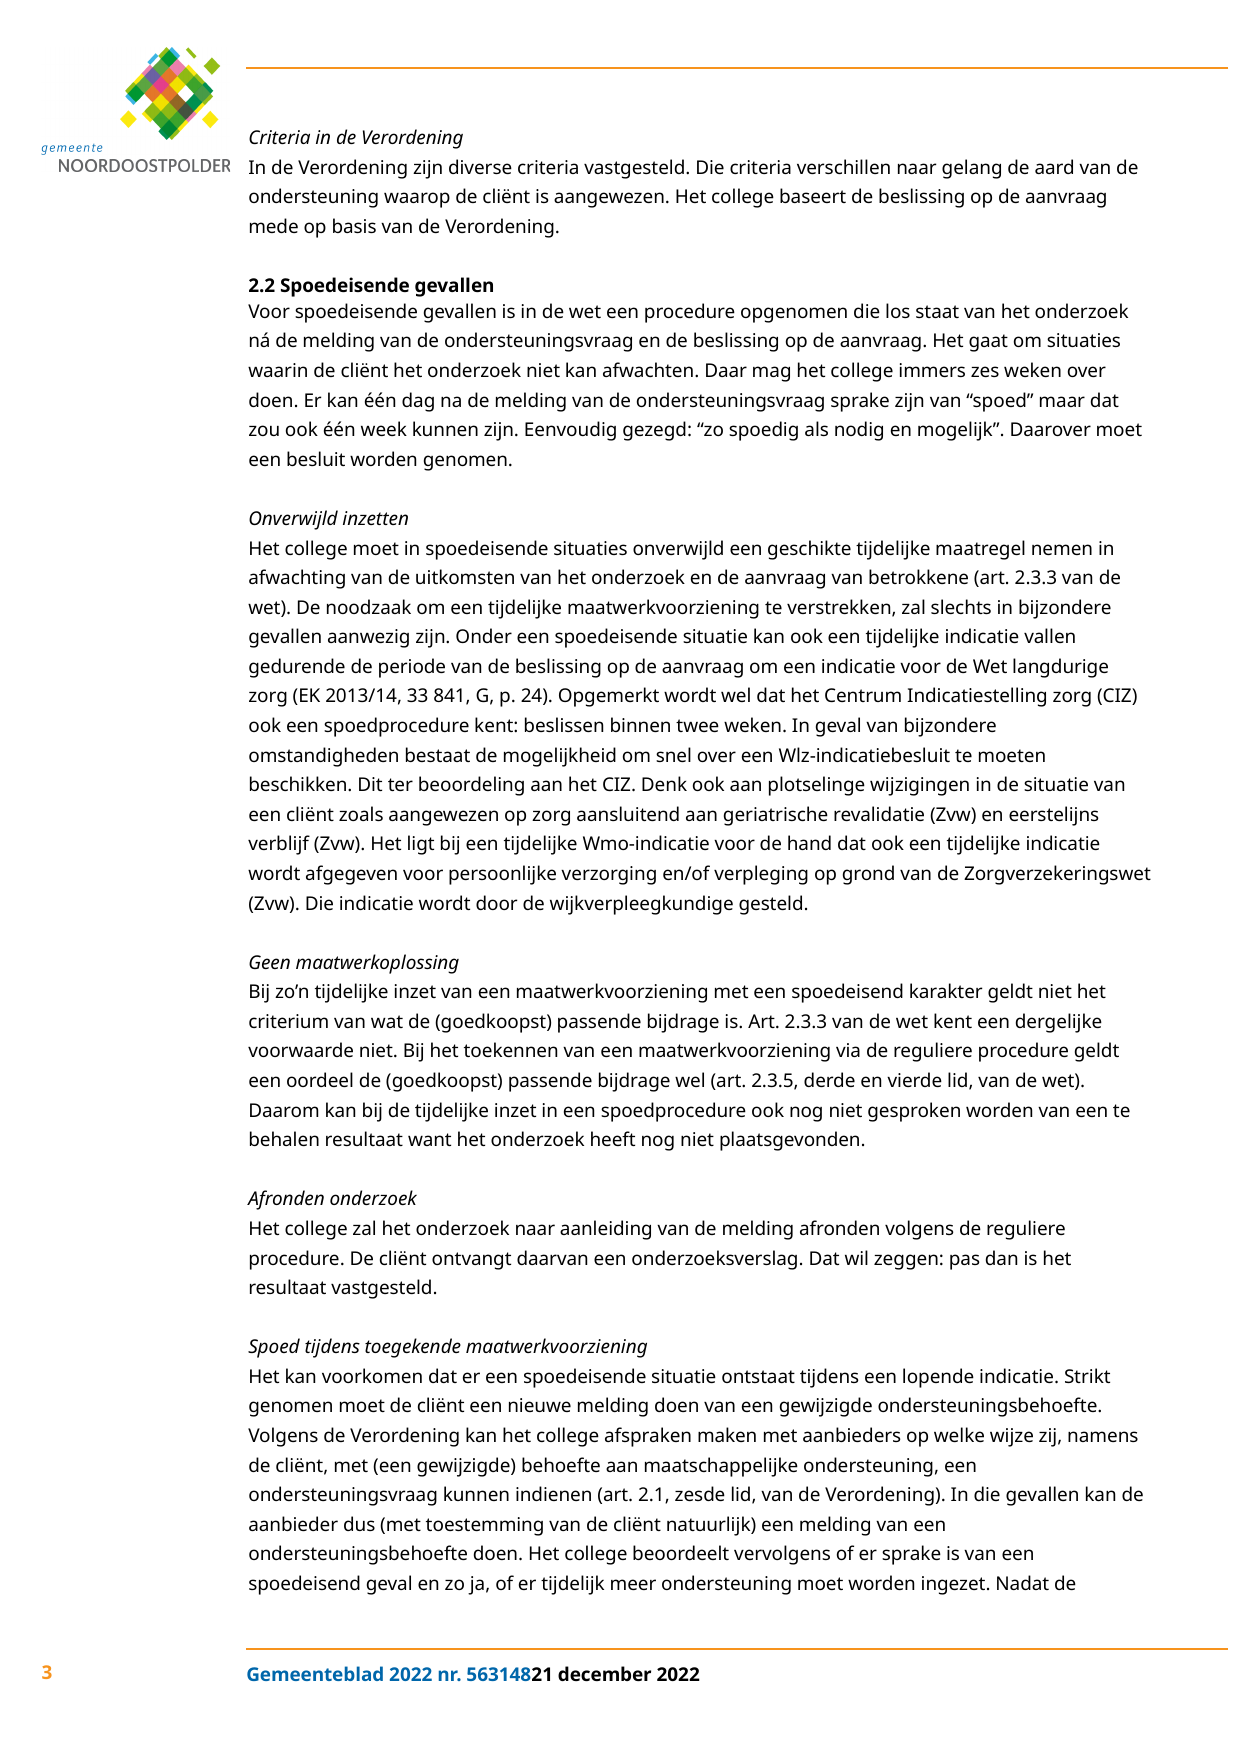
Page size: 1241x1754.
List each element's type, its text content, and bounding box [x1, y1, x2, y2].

text Het college zal het onderzoek naar aanleiding van de melding afronden volgens de reguliere procedure. De cliënt ontvangt daarvan een onderzoeksverslag. Dat wil zeggen: pas dan is het resultaat vastgesteld. [248, 1215, 1152, 1300]
text Onverwijld inzetten [248, 505, 1152, 531]
text Geen maatwerkoplossing [248, 949, 1152, 974]
text 2.2 Spoedeisende gevallen [248, 272, 1152, 298]
text In de Verordening zijn diverse criteria vastgesteld. Die criteria verschillen naar gelang de aard van de ondersteuning waarop de cliënt is aangewezen. Het college baseert de beslissing op de aanvraag mede op basis van de Verordening. [248, 154, 1152, 239]
text Bij zo’n tijdelijke inzet van een maatwerkvoorziening met een spoedeisend karakter geldt niet het criterium van wat de (goedkoopst) passende bijdrage is. Art. 2.3.3 van de wet kent een dergelijke voorwaarde niet. Bij het toekennen van een maatwerkvoorziening via de reguliere procedure geldt een oordeel de (goedkoopst) passende bijdrage wel (art. 2.3.5, derde en vierde lid, van de wet). Daarom kan bij de tijdelijke inzet in een spoedprocedure ook nog niet gesproken worden van een te behalen resultaat want het onderzoek heeft nog niet plaatsgevonden. [248, 978, 1152, 1152]
text Het kan voorkomen dat er een spoedeisende situatie ontstaat tijdens een lopende indicatie. Strikt genomen moet de cliënt een nieuwe melding doen van een gewijzigde ondersteuningsbehoefte. Volgens de Verordening kan het college afspraken maken met aanbieders op welke wijze zij, namens de cliënt, met (een gewijzigde) behoefte aan maatschappelijke ondersteuning, een ondersteuningsvraag kunnen indienen (art. 2.1, zesde lid, van de Verordening). In die gevallen kan de aanbieder dus (met toestemming van de cliënt natuurlijk) een melding van een ondersteuningsbehoefte doen. Het college beoordeelt vervolgens of er sprake is van een spoedeisend geval en zo ja, of er tijdelijk meer ondersteuning moet worden ingezet. Nadat de [248, 1363, 1152, 1596]
text Criteria in de Verordening [248, 124, 1152, 150]
text Afronden onderzoek [248, 1186, 1152, 1211]
text Voor spoedeisende gevallen is in de wet een procedure opgenomen die los staat van het onderzoek ná de melding van de ondersteuningsvraag en de beslissing op de aanvraag. Het gaat om situaties waarin de cliënt het onderzoek niet kan afwachten. Daar mag het college immers zes weken over doen. Er kan één dag na de melding van de ondersteuningsvraag sprake zijn van “spoed” maar dat zou ook één week kunnen zijn. Eenvoudig gezegd: “zo spoedig als nodig en mogelijk”. Daarover moet een besluit worden genomen. [248, 298, 1152, 472]
text Spoed tijdens toegekende maatwerkvoorziening [248, 1333, 1152, 1359]
picture [41, 47, 231, 172]
text Het college moet in spoedeisende situaties onverwijld een geschikte tijdelijke maatregel nemen in afwachting van de uitkomsten van het onderzoek en de aanvraag van betrokkene (art. 2.3.3 van de wet). De noodzaak om een tijdelijke maatwerkvoorziening te verstrekken, zal slechts in bijzondere gevallen aanwezig zijn. Onder een spoedeisende situatie kan ook een tijdelijke indicatie vallen gedurende de periode van de beslissing op de aanvraag om een indicatie voor de Wet langdurige zorg (EK 2013/14, 33 841, G, p. 24). Opgemerkt wordt wel dat het Centrum Indicatiestelling zorg (CIZ) ook een spoedprocedure kent: beslissen binnen twee weken. In geval van bijzondere omstandigheden bestaat de mogelijkheid om snel over een Wlz-indicatiebesluit te moeten beschikken. Dit ter beoordeling aan het CIZ. Denk ook aan plotselinge wijzigingen in de situatie van een cliënt zoals aangewezen op zorg aansluitend aan geriatrische revalidatie (Zvw) en eerstelijns verblijf (Zvw). Het ligt bij een tijdelijke Wmo-indicatie voor de hand dat ook een tijdelijke indicatie wordt afgegeven voor persoonlijke verzorging en/of verpleging op grond van de Zorgverzekeringswet (Zvw). Die indicatie wordt door de wijkverpleegkundige gesteld. [248, 535, 1152, 915]
